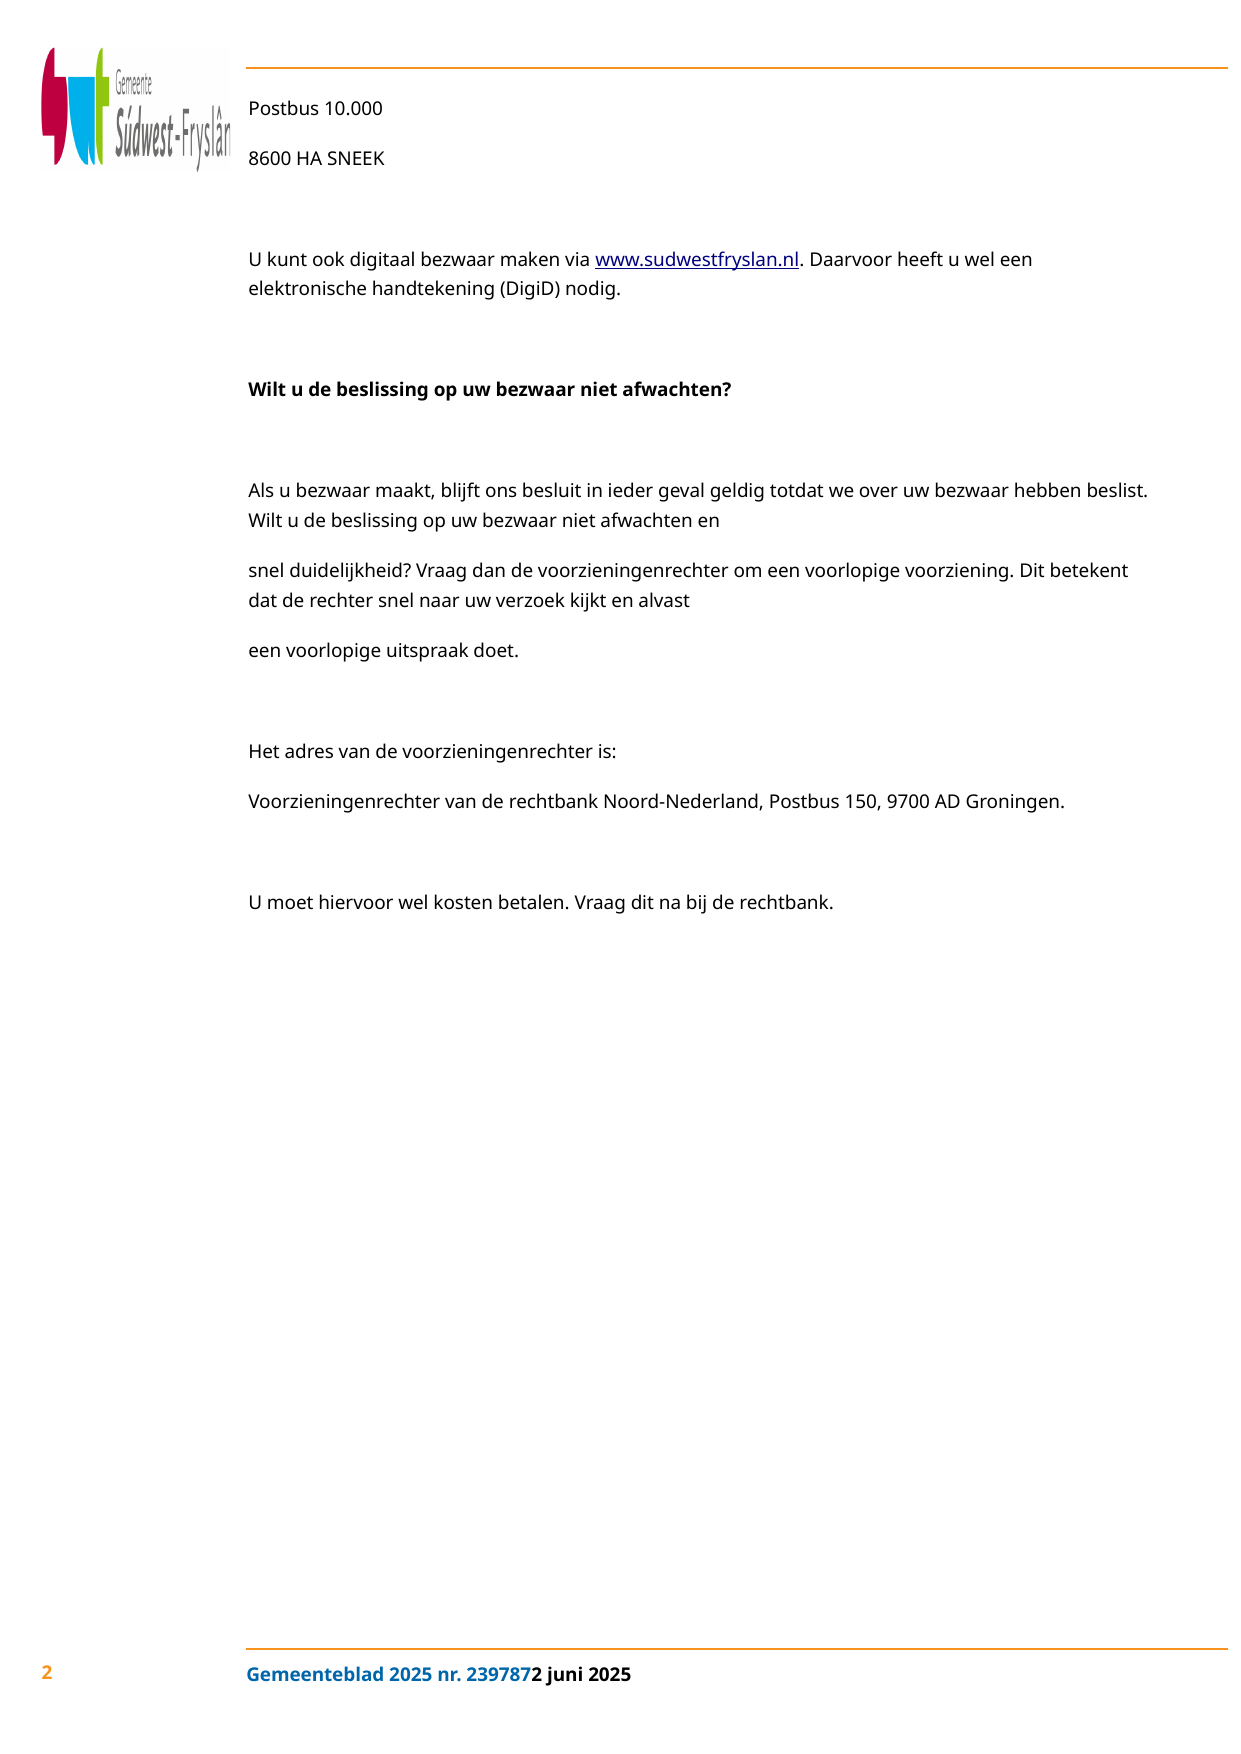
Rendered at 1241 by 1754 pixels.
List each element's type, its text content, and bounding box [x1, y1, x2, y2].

text Het adres van de voorzieningenrechter is: [248, 738, 1152, 764]
text U moet hiervoor wel kosten betalen. Vraag dit na bij de rechtbank. [248, 889, 1152, 915]
picture [41, 47, 231, 172]
text Wilt u de beslissing op uw bezwaar niet afwachten? [248, 376, 1152, 402]
text Voorzieningenrechter van de rechtbank Noord-Nederland, Postbus 150, 9700 AD Groningen. [248, 788, 1152, 814]
text 8600 HA SNEEK [248, 145, 1152, 171]
text U kunt ook digitaal bezwaar maken via www.sudwestfryslan.nl. Daarvoor heeft u wel een elektronische handtekening (DigiD) nodig. [248, 246, 1152, 301]
text Als u bezwaar maakt, blijft ons besluit in ieder geval geldig totdat we over uw bezwaar hebben beslist. Wilt u de beslissing op uw bezwaar niet afwachten en [248, 477, 1152, 533]
text snel duidelijkheid? Vraag dan de voorzieningenrechter om een voorlopige voorziening. Dit betekent dat de rechter snel naar uw verzoek kijkt en alvast [248, 557, 1152, 613]
text een voorlopige uitspraak doet. [248, 637, 1152, 663]
text Postbus 10.000 [248, 95, 1152, 121]
